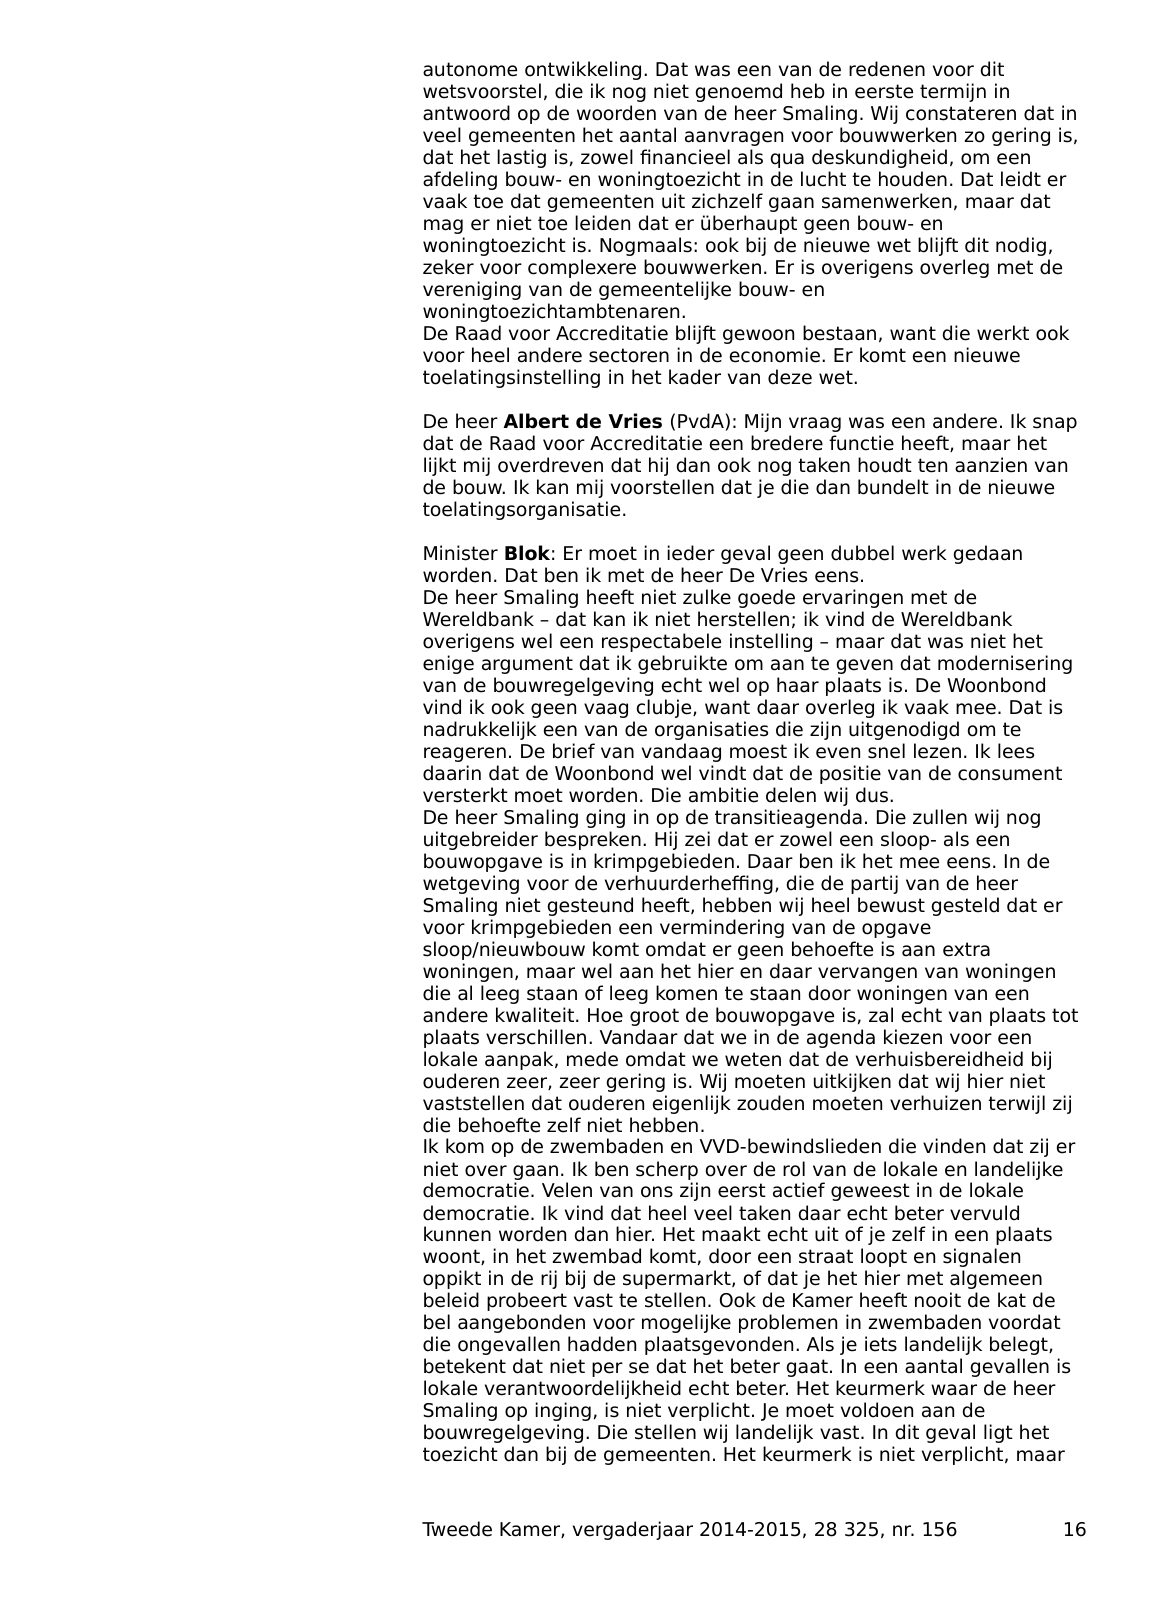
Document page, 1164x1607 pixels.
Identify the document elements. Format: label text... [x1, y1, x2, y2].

text De heer Smaling ging in op de transitieagenda. Die zullen wij nog uitgebreider bespreken. Hij zei dat er zowel een sloop- als een bouwopgave is in krimpgebieden. Daar ben ik het mee eens. In de wetgeving voor de verhuurderheffing, die de partij van de heer Smaling niet gesteund heeft, hebben wij heel bewust gesteld dat er voor krimpgebieden een vermindering van de opgave sloop/nieuwbouw komt omdat er geen behoefte is aan extra woningen, maar wel aan het hier en daar vervangen van woningen die al leeg staan of leeg komen te staan door woningen van een andere kwaliteit. Hoe groot de bouwopgave is, zal echt van plaats tot plaats verschillen. Vandaar dat we in de agenda kiezen voor een lokale aanpak, mede omdat we weten dat de verhuisbereidheid bij ouderen zeer, zeer gering is. Wij moeten uitkijken dat wij hier niet vaststellen dat ouderen eigenlijk zouden moeten verhuizen terwijl zij die behoefte zelf niet hebben. [422, 807, 1087, 1136]
text De heer Albert de Vries (PvdA): Mijn vraag was een andere. Ik snap dat de Raad voor Accreditatie een bredere functie heeft, maar het lijkt mij overdreven dat hij dan ook nog taken houdt ten aanzien van de bouw. Ik kan mij voorstellen dat je die dan bundelt in de nieuwe toelatingsorganisatie. [422, 411, 1087, 521]
text De Raad voor Accreditatie blijft gewoon bestaan, want die werkt ook voor heel andere sectoren in de economie. Er komt een nieuwe toelatingsinstelling in het kader van deze wet. [422, 323, 1087, 389]
text autonome ontwikkeling. Dat was een van de redenen voor dit wetsvoorstel, die ik nog niet genoemd heb in eerste termijn in antwoord op de woorden van de heer Smaling. Wij constateren dat in veel gemeenten het aantal aanvragen voor bouwwerken zo gering is, dat het lastig is, zowel financieel als qua deskundigheid, om een afdeling bouw- en woningtoezicht in de lucht te houden. Dat leidt er vaak toe dat gemeenten uit zichzelf gaan samenwerken, maar dat mag er niet toe leiden dat er überhaupt geen bouw- en woningtoezicht is. Nogmaals: ook bij de nieuwe wet blijft dit nodig, zeker voor complexere bouwwerken. Er is overigens overleg met de vereniging van de gemeentelijke bouw- en woningtoezichtambtenaren. [422, 59, 1087, 323]
text Ik kom op de zwembaden en VVD-bewindslieden die vinden dat zij er niet over gaan. Ik ben scherp over de rol van de lokale en landelijke democratie. Velen van ons zijn eerst actief geweest in de lokale democratie. Ik vind dat heel veel taken daar echt beter vervuld kunnen worden dan hier. Het maakt echt uit of je zelf in een plaats woont, in het zwembad komt, door een straat loopt en signalen oppikt in de rij bij de supermarkt, of dat je het hier met algemeen beleid probeert vast te stellen. Ook de Kamer heeft nooit de kat de bel aangebonden voor mogelijke problemen in zwembaden voordat die ongevallen hadden plaatsgevonden. Als je iets landelijk belegt, betekent dat niet per se dat het beter gaat. In een aantal gevallen is lokale verantwoordelijkheid echt beter. Het keurmerk waar de heer Smaling op inging, is niet verplicht. Je moet voldoen aan de bouwregelgeving. Die stellen wij landelijk vast. In dit geval ligt het toezicht dan bij de gemeenten. Het keurmerk is niet verplicht, maar [422, 1136, 1087, 1466]
text De heer Smaling heeft niet zulke goede ervaringen met de Wereldbank – dat kan ik niet herstellen; ik vind de Wereldbank overigens wel een respectabele instelling – maar dat was niet het enige argument dat ik gebruikte om aan te geven dat modernisering van de bouwregelgeving echt wel op haar plaats is. De Woonbond vind ik ook geen vaag clubje, want daar overleg ik vaak mee. Dat is nadrukkelijk een van de organisaties die zijn uitgenodigd om te reageren. De brief van vandaag moest ik even snel lezen. Ik lees daarin dat de Woonbond wel vindt dat de positie van de consument versterkt moet worden. Die ambitie delen wij dus. [422, 587, 1087, 807]
text Minister Blok: Er moet in ieder geval geen dubbel werk gedaan worden. Dat ben ik met de heer De Vries eens. [422, 543, 1087, 587]
